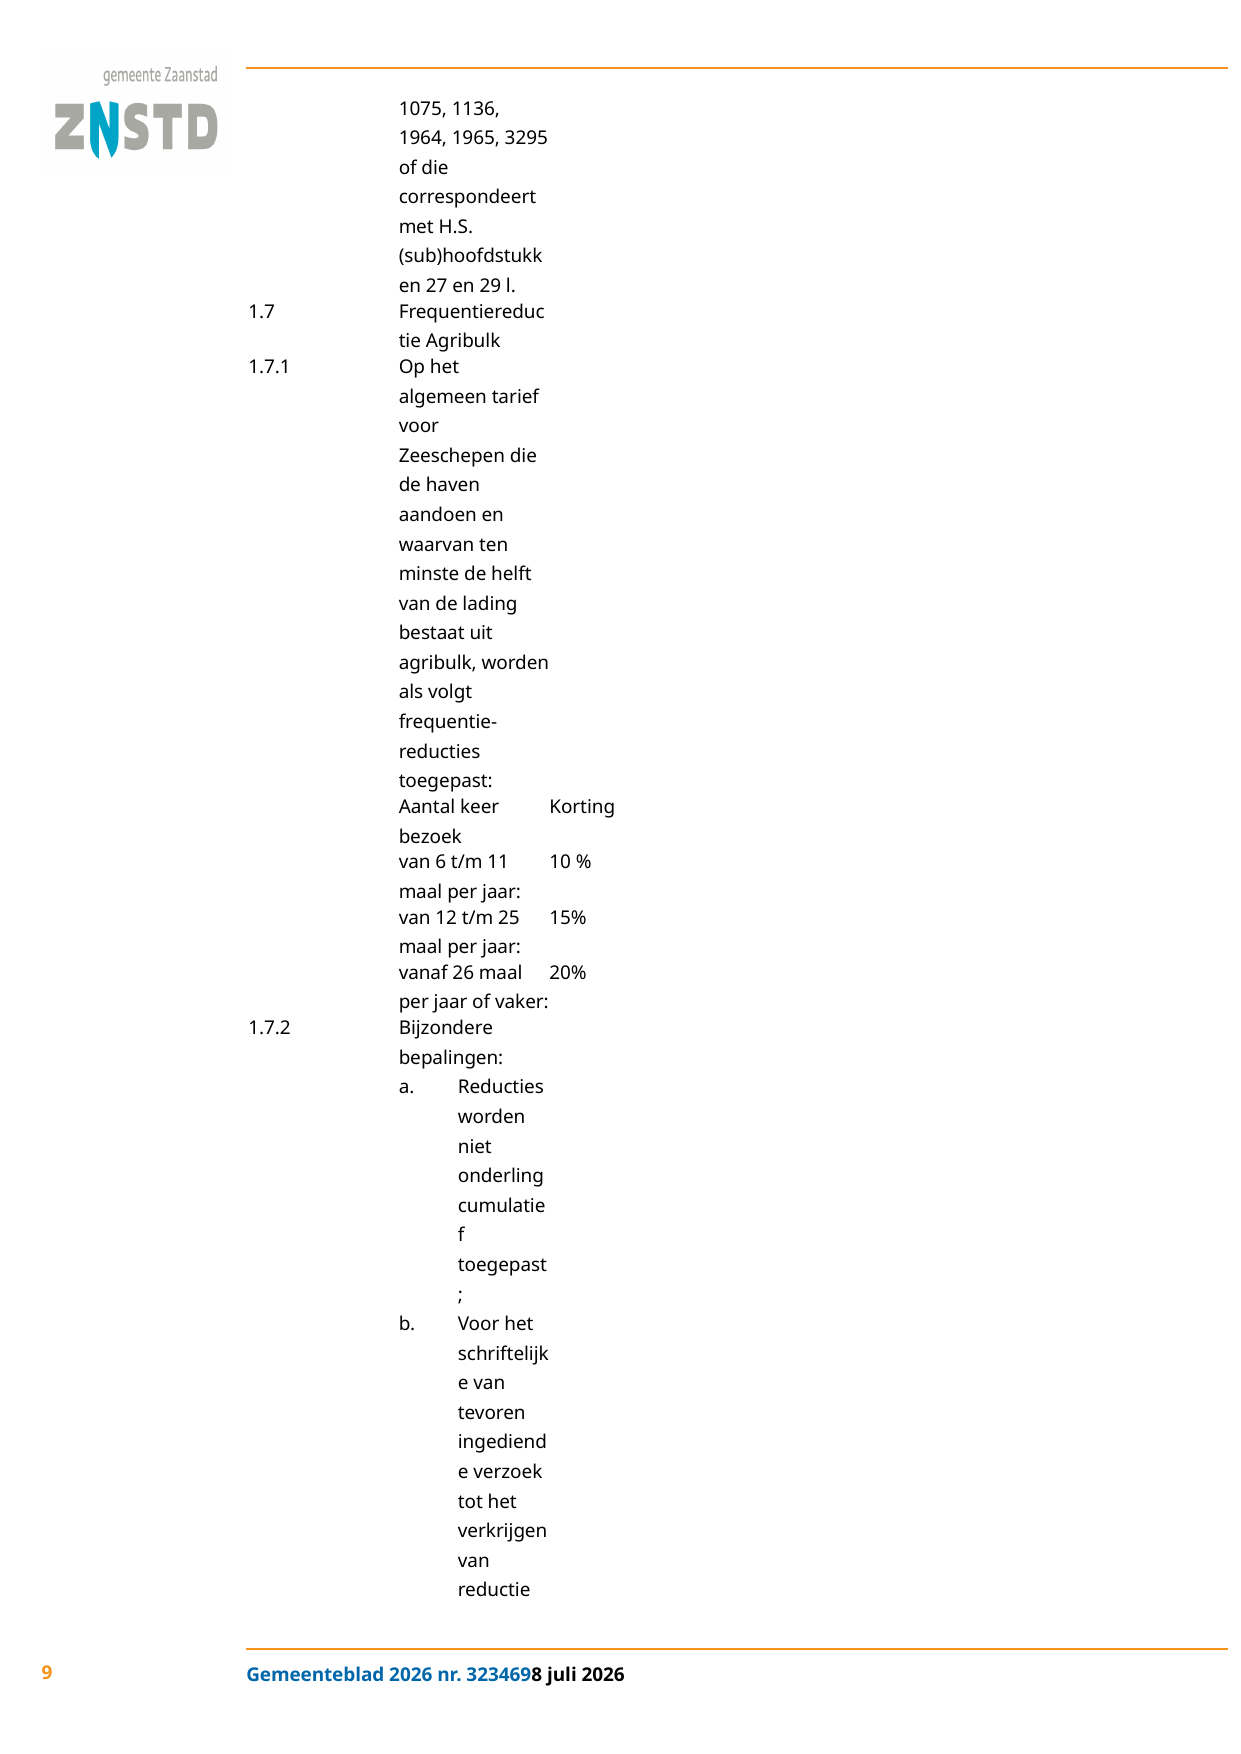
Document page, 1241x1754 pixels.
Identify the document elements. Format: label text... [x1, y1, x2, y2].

table_cell Bijzondere bepalingen: Reducties worden niet onderling cumulatief toegepast; Voor het schriftelijke van tevoren ingediende verzoek tot het verkrijgen van reductie [399, 1015, 549, 1602]
picture [41, 47, 231, 172]
table_cell vanaf 26 maal per jaar of vaker: [399, 959, 549, 1014]
table_cell [850, 298, 1001, 353]
table_cell [700, 298, 850, 353]
table_cell [1001, 1015, 1152, 1602]
table_cell 1.7.1 [248, 353, 398, 793]
table_cell [1001, 95, 1152, 298]
table_cell [248, 95, 398, 298]
table_cell Korting [549, 793, 700, 848]
table_cell [549, 298, 700, 353]
table_cell [1001, 298, 1152, 353]
table_cell [850, 959, 1001, 1014]
table_cell [1001, 959, 1152, 1014]
table_cell 20% [549, 959, 700, 1014]
table_cell [700, 904, 850, 959]
table_cell [700, 959, 850, 1014]
table_cell [549, 353, 700, 793]
table_cell van 6 t/m 11 maal per jaar: [399, 849, 549, 904]
table_cell [850, 904, 1001, 959]
table_cell 15% [549, 904, 700, 959]
table_cell Aantal keer bezoek [399, 793, 549, 848]
table_cell [248, 904, 398, 959]
table_cell [248, 959, 398, 1014]
table_cell van 12 t/m 25 maal per jaar: [399, 904, 549, 959]
table_cell [549, 95, 700, 298]
table_cell [1001, 904, 1152, 959]
table_cell [850, 95, 1001, 298]
table_cell 1.7 [248, 298, 398, 353]
table_cell [700, 95, 850, 298]
table_cell Op het algemeen tarief voor Zeeschepen die de haven aandoen en waarvan ten minste de helft van de lading bestaat uit agribulk, worden als volgt frequentie-reducties toegepast: [399, 353, 549, 793]
table_cell [1001, 353, 1152, 793]
table_cell [700, 353, 850, 793]
table_cell 1075, 1136, 1964, 1965, 3295 of die correspondeert met H.S. (sub)hoofdstukken 27 en 29 l. [399, 95, 549, 298]
table_cell [549, 1015, 700, 1602]
table_cell 1.7.2 [248, 1015, 398, 1602]
table_cell [700, 849, 850, 904]
table_cell [850, 849, 1001, 904]
table_cell [850, 1015, 1001, 1602]
table_cell [1001, 849, 1152, 904]
table_cell [700, 1015, 850, 1602]
table_cell Frequentiereductie Agribulk [399, 298, 549, 353]
table_cell [850, 353, 1001, 793]
table_cell 10 % [549, 849, 700, 904]
table_cell [1001, 793, 1152, 848]
table_cell [248, 849, 398, 904]
table_cell [850, 793, 1001, 848]
table_cell [248, 793, 398, 848]
table_cell [700, 793, 850, 848]
